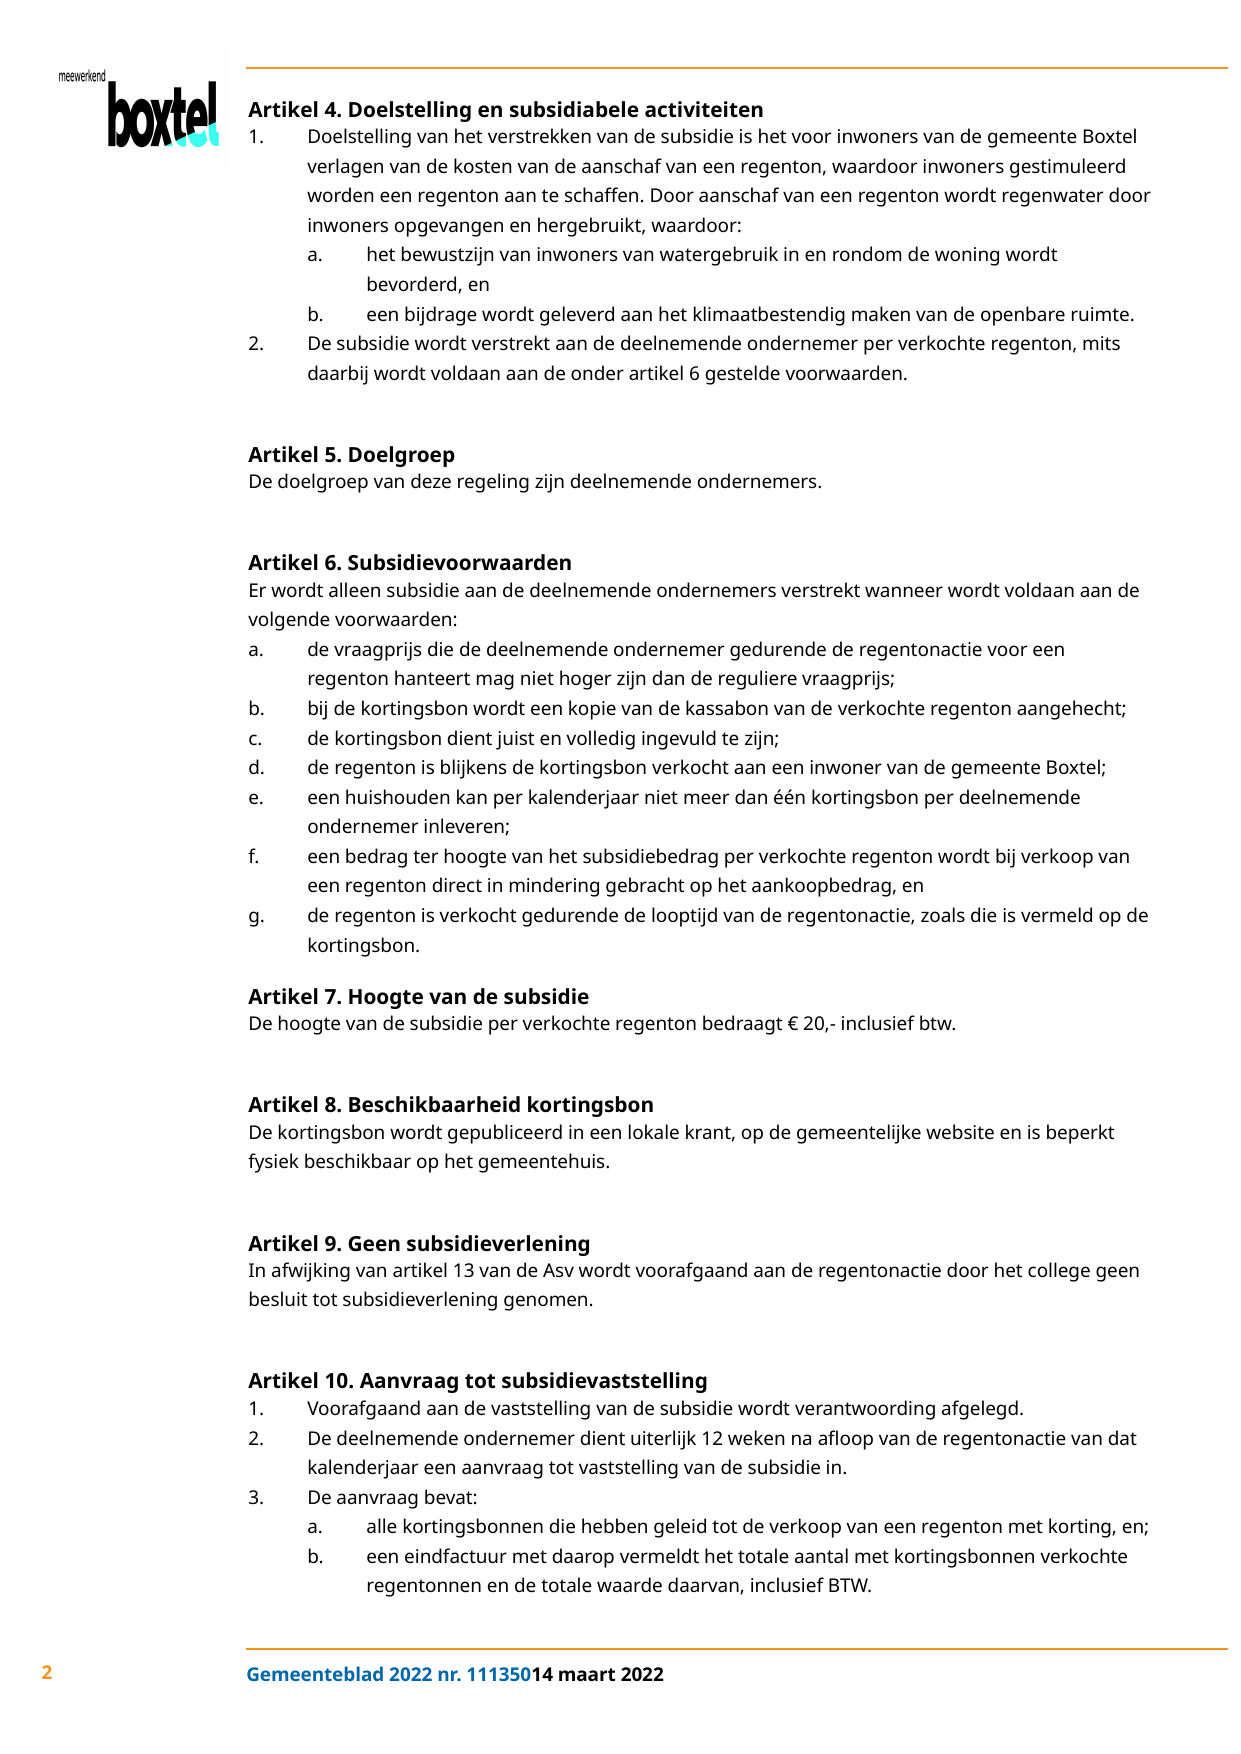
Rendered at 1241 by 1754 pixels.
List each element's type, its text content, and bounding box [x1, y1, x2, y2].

list de kortingsbon dient juist en volledig ingevuld te zijn; [248, 725, 1152, 750]
text In afwijking van artikel 13 van de Asv wordt voorafgaand aan de regentonactie door het college geen besluit tot subsidieverlening genomen. [248, 1257, 1152, 1312]
text Artikel 4. Doelstelling en subsidiabele activiteiten [248, 95, 1152, 123]
list het bewustzijn van inwoners van watergebruik in en rondom de woning wordt bevorderd, en [307, 242, 1152, 297]
list De deelnemende ondernemer dient uiterlijk 12 weken na afloop van de regentonactie van dat kalenderjaar een aanvraag tot vaststelling van de subsidie in. [248, 1425, 1152, 1480]
text Artikel 7. Hoogte van de subsidie [248, 982, 1152, 1011]
list De subsidie wordt verstrekt aan de deelnemende ondernemer per verkochte regenton, mits daarbij wordt voldaan aan de onder artikel 6 gestelde voorwaarden. [248, 330, 1152, 386]
list De aanvraag bevat: [248, 1484, 1152, 1509]
list een eindfactuur met daarop vermeldt het totale aantal met kortingsbonnen verkochte regentonnen en de totale waarde daarvan, inclusief BTW. [307, 1543, 1152, 1598]
picture [41, 47, 231, 172]
list de regenton is verkocht gedurende de looptijd van de regentonactie, zoals die is vermeld op de kortingsbon. [248, 902, 1152, 957]
list Voorafgaand aan de vaststelling van de subsidie wordt verantwoording afgelegd. [248, 1395, 1152, 1421]
text Artikel 9. Geen subsidieverlening [248, 1229, 1152, 1257]
list een bijdrage wordt geleverd aan het klimaatbestendig maken van de openbare ruimte. [307, 301, 1152, 326]
list de regenton is blijkens de kortingsbon verkocht aan een inwoner van de gemeente Boxtel; [248, 754, 1152, 780]
list alle kortingsbonnen die hebben geleid tot de verkoop van een regenton met korting, en; [307, 1513, 1152, 1539]
list een bedrag ter hoogte van het subsidiebedrag per verkochte regenton wordt bij verkoop van een regenton direct in mindering gebracht op het aankoopbedrag, en [248, 843, 1152, 898]
text Artikel 6. Subsidievoorwaarden [248, 548, 1152, 577]
text De kortingsbon wordt gepubliceerd in een lokale krant, op de gemeentelijke website en is beperkt fysiek beschikbaar op het gemeentehuis. [248, 1119, 1152, 1174]
list een huishouden kan per kalenderjaar niet meer dan één kortingsbon per deelnemende ondernemer inleveren; [248, 784, 1152, 839]
text Artikel 10. Aanvraag tot subsidievaststelling [248, 1367, 1152, 1395]
list de vraagprijs die de deelnemende ondernemer gedurende de regentonactie voor een regenton hanteert mag niet hoger zijn dan de reguliere vraagprijs; [248, 636, 1152, 691]
text De doelgroep van deze regeling zijn deelnemende ondernemers. [248, 468, 1152, 494]
list Doelstelling van het verstrekken van de subsidie is het voor inwoners van de gemeente Boxtel verlagen van de kosten van de aanschaf van een regenton, waardoor inwoners gestimuleerd worden een regenton aan te schaffen. Door aanschaf van een regenton wordt regenwater door inwoners opgevangen en hergebruikt, waardoor: [248, 123, 1152, 238]
text Artikel 8. Beschikbaarheid kortingsbon [248, 1091, 1152, 1119]
text Er wordt alleen subsidie aan de deelnemende ondernemers verstrekt wanneer wordt voldaan aan de volgende voorwaarden: [248, 577, 1152, 632]
text Artikel 5. Doelgroep [248, 440, 1152, 468]
text De hoogte van de subsidie per verkochte regenton bedraagt € 20,- inclusief btw. [248, 1011, 1152, 1036]
list bij de kortingsbon wordt een kopie van de kassabon van de verkochte regenton aangehecht; [248, 695, 1152, 721]
